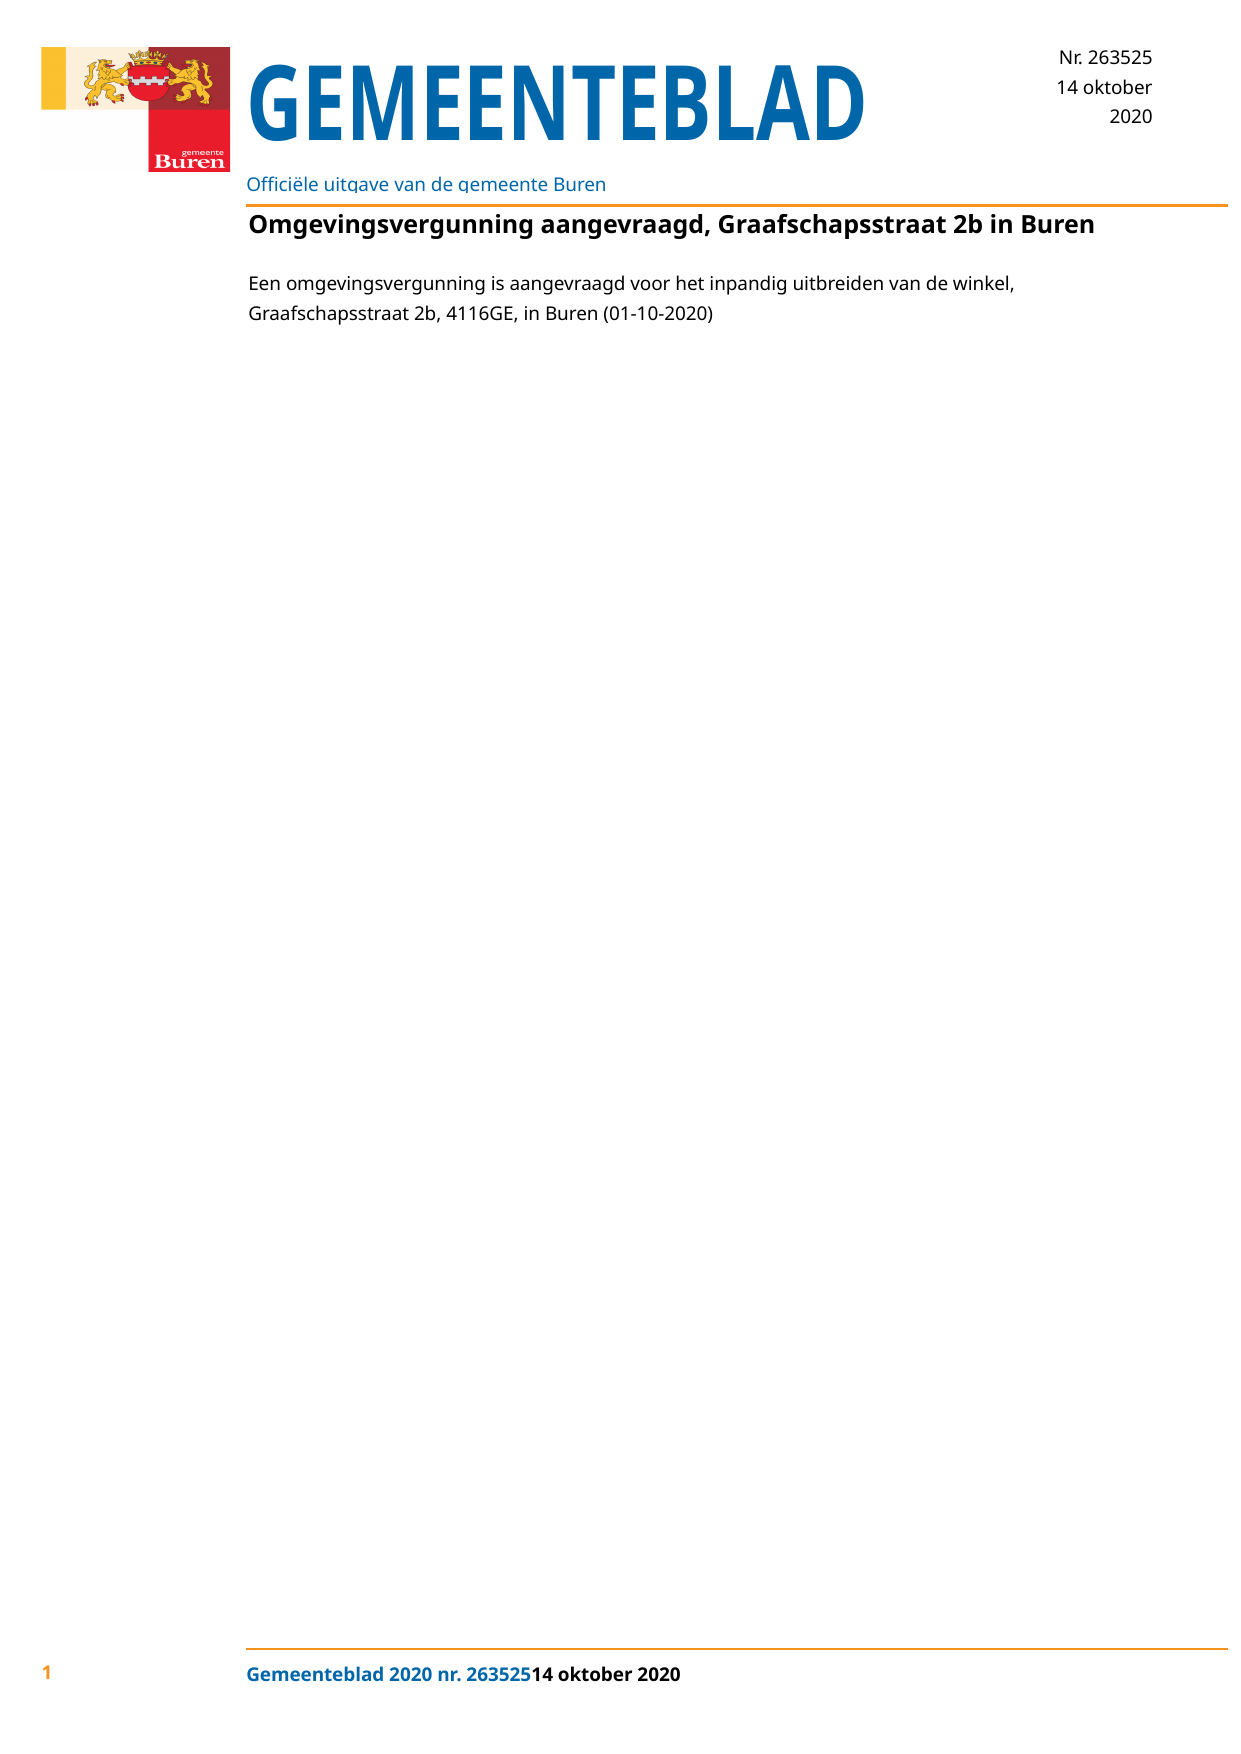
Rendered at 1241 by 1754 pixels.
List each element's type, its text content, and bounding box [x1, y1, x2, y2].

text Een omgevingsvergunning is aangevraagd voor het inpandig uitbreiden van de winkel, Graafschapsstraat 2b, 4116GE, in Buren (01-10-2020) [248, 270, 1152, 326]
text Omgevingsvergunning aangevraagd, Graafschapsstraat 2b in Buren [248, 207, 1152, 241]
picture [41, 47, 231, 172]
